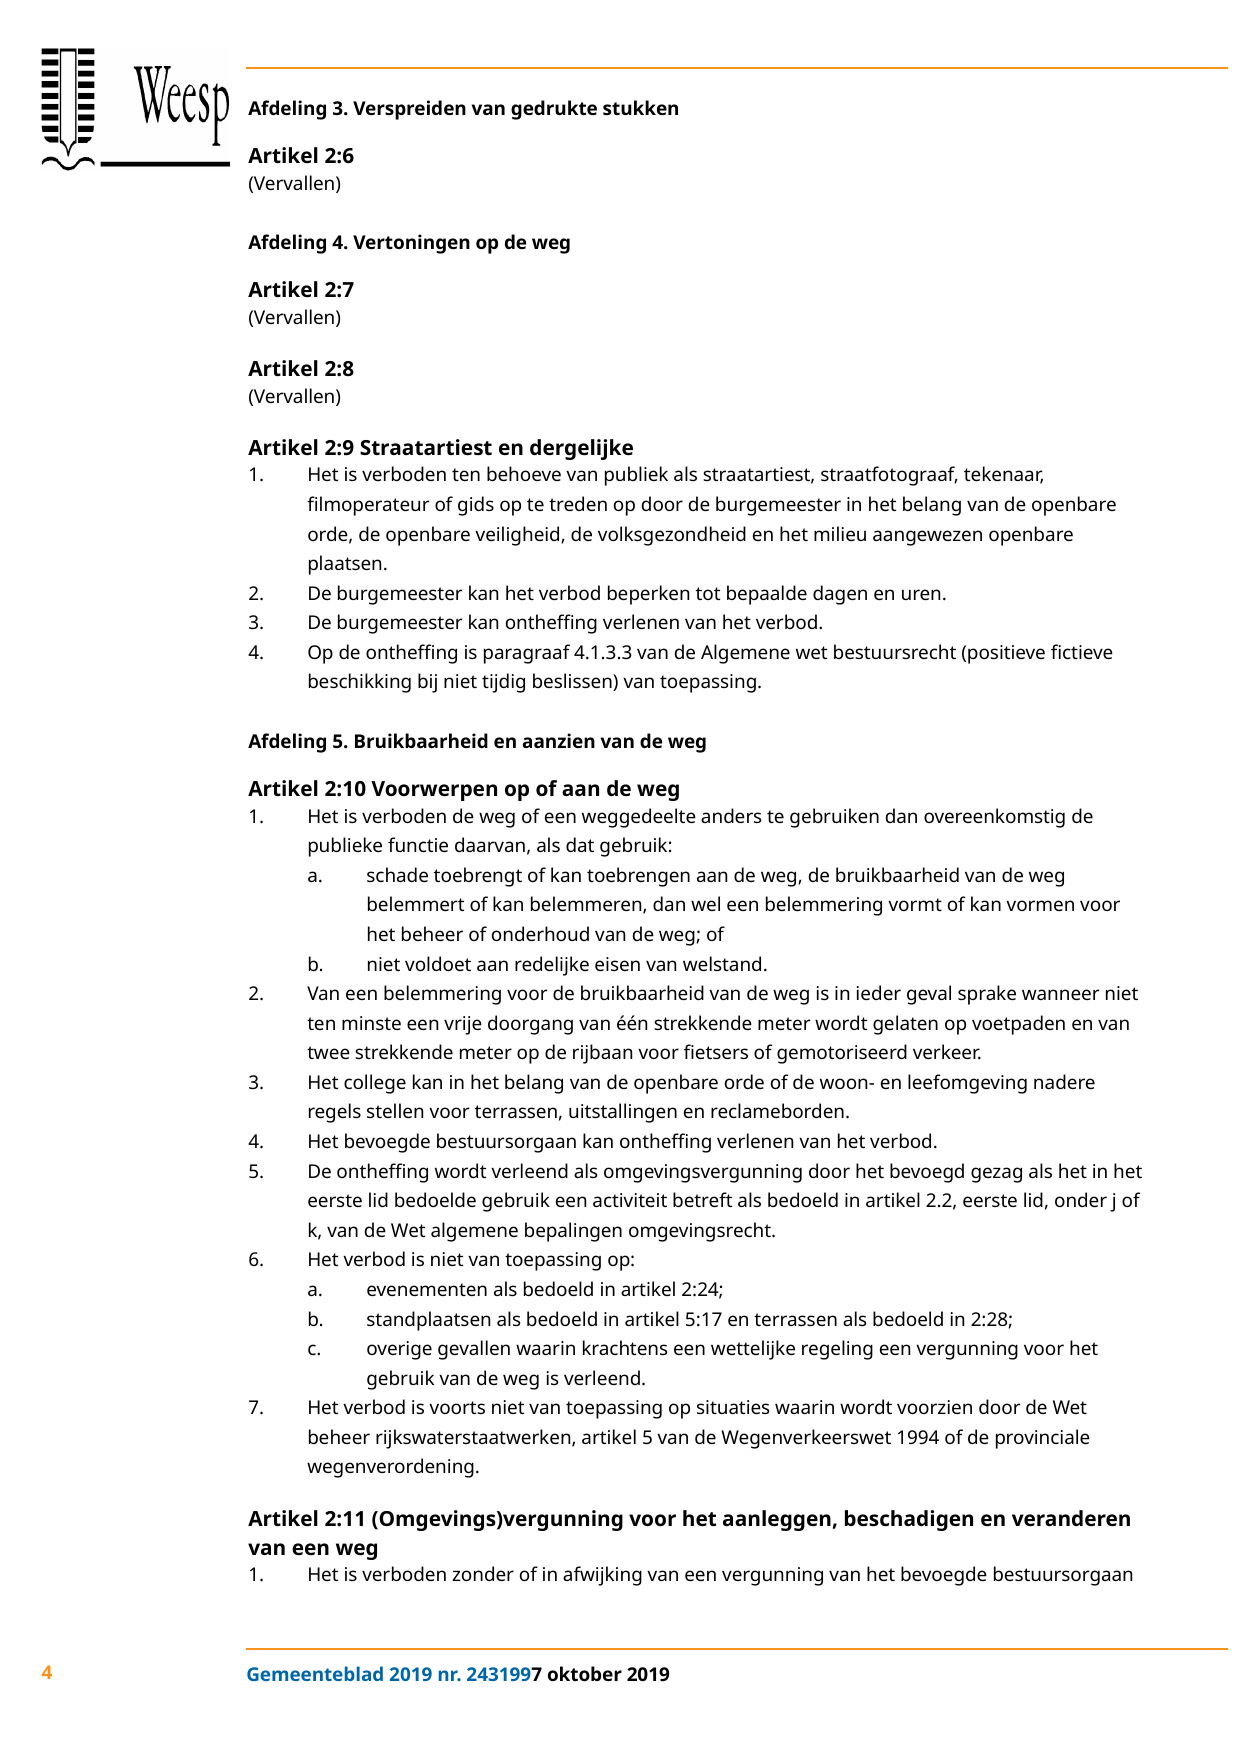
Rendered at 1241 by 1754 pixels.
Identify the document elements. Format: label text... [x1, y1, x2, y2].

list Van een belemmering voor de bruikbaarheid van de weg is in ieder geval sprake wanneer niet ten minste een vrije doorgang van één strekkende meter wordt gelaten op voetpaden en van twee strekkende meter op de rijbaan voor fietsers of gemotoriseerd verkeer. [248, 980, 1152, 1065]
picture [41, 47, 231, 172]
list De burgemeester kan het verbod beperken tot bepaalde dagen en uren. [248, 580, 1152, 606]
text Artikel 2:7 [248, 276, 1152, 304]
text (Vervallen) [248, 383, 1152, 408]
text Artikel 2:11 (Omgevings)vergunning voor het aanleggen, beschadigen en veranderen van een weg [248, 1504, 1152, 1561]
list schade toebrengt of kan toebrengen aan de weg, de bruikbaarheid van de weg belemmert of kan belemmeren, dan wel een belemmering vormt of kan vormen voor het beheer of onderhoud van de weg; of [307, 862, 1152, 947]
text Afdeling 5. Bruikbaarheid en aanzien van de weg [248, 728, 1152, 754]
list De burgemeester kan ontheffing verlenen van het verbod. [248, 609, 1152, 635]
list evenementen als bedoeld in artikel 2:24; [307, 1276, 1152, 1302]
list Het verbod is niet van toepassing op: [248, 1247, 1152, 1272]
list Het is verboden zonder of in afwijking van een vergunning van het bevoegde bestuursorgaan [248, 1561, 1152, 1587]
list Het college kan in het belang van de openbare orde of de woon- en leefomgeving nadere regels stellen voor terrassen, uitstallingen en reclameborden. [248, 1069, 1152, 1124]
list Het is verboden ten behoeve van publiek als straatartiest, straatfotograaf, tekenaar, filmoperateur of gids op te treden op door de burgemeester in het belang van de openbare orde, de openbare veiligheid, de volksgezondheid en het milieu aangewezen openbare plaatsen. [248, 462, 1152, 576]
list Het verbod is voorts niet van toepassing op situaties waarin wordt voorzien door de Wet beheer rijkswaterstaatwerken, artikel 5 van de Wegenverkeerswet 1994 of de provinciale wegenverordening. [248, 1394, 1152, 1479]
text Artikel 2:9 Straatartiest en dergelijke [248, 433, 1152, 462]
text Artikel 2:8 [248, 354, 1152, 383]
list niet voldoet aan redelijke eisen van welstand. [307, 951, 1152, 977]
text (Vervallen) [248, 170, 1152, 196]
list De ontheffing wordt verleend als omgevingsvergunning door het bevoegd gezag als het in het eerste lid bedoelde gebruik een activiteit betreft als bedoeld in artikel 2.2, eerste lid, onder j of k, van de Wet algemene bepalingen omgevingsrecht. [248, 1158, 1152, 1243]
list overige gevallen waarin krachtens een wettelijke regeling een vergunning voor het gebruik van de weg is verleend. [307, 1335, 1152, 1391]
list standplaatsen als bedoeld in artikel 5:17 en terrassen als bedoeld in 2:28; [307, 1306, 1152, 1332]
list Op de ontheffing is paragraaf 4.1.3.3 van de Algemene wet bestuursrecht (positieve fictieve beschikking bij niet tijdig beslissen) van toepassing. [248, 639, 1152, 694]
text (Vervallen) [248, 304, 1152, 330]
list Het is verboden de weg of een weggedeelte anders te gebruiken dan overeenkomstig de publieke functie daarvan, als dat gebruik: [248, 803, 1152, 858]
text Artikel 2:6 [248, 141, 1152, 170]
text Afdeling 3. Verspreiden van gedrukte stukken [248, 95, 1152, 121]
text Afdeling 4. Vertoningen op de weg [248, 229, 1152, 255]
list Het bevoegde bestuursorgaan kan ontheffing verlenen van het verbod. [248, 1128, 1152, 1154]
text Artikel 2:10 Voorwerpen op of aan de weg [248, 774, 1152, 803]
